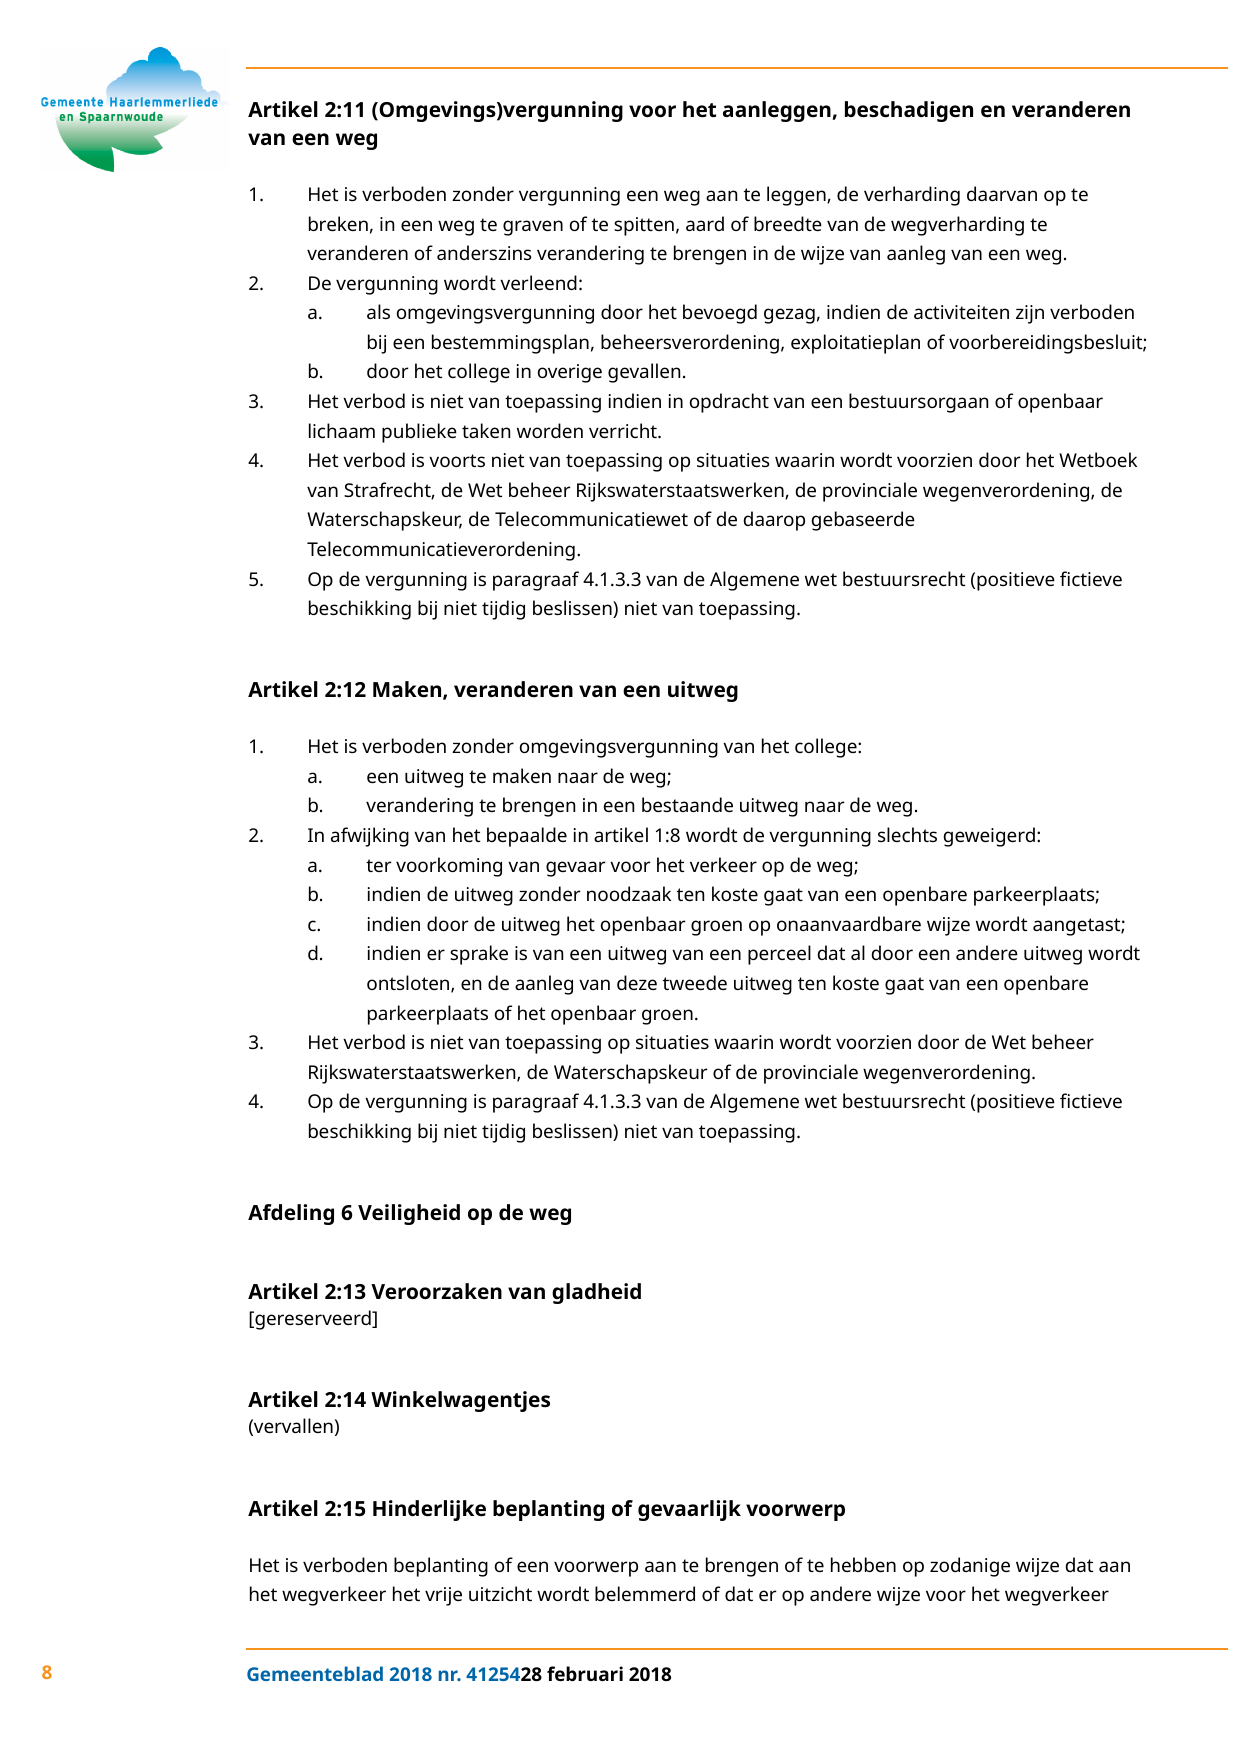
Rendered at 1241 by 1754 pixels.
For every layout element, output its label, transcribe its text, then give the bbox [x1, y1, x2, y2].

list als omgevingsvergunning door het bevoegd gezag, indien de activiteiten zijn verboden bij een bestemmingsplan, beheersverordening, exploitatieplan of voorbereidingsbesluit; [307, 299, 1152, 355]
list Het is verboden zonder omgevingsvergunning van het college: [248, 733, 1152, 759]
list indien door de uitweg het openbaar groen op onaanvaardbare wijze wordt aangetast; [307, 911, 1152, 937]
list In afwijking van het bepaalde in artikel 1:8 wordt de vergunning slechts geweigerd: [248, 822, 1152, 848]
list ter voorkoming van gevaar voor het verkeer op de weg; [307, 852, 1152, 877]
list Het is verboden zonder vergunning een weg aan te leggen, de verharding daarvan op te breken, in een weg te graven of te spitten, aard of breedte van de wegverharding te veranderen of anderszins verandering te brengen in de wijze van aanleg van een weg. [248, 181, 1152, 266]
list Het verbod is niet van toepassing op situaties waarin wordt voorzien door de Wet beheer Rijkswaterstaatswerken, de Waterschapskeur of de provinciale wegenverordening. [248, 1029, 1152, 1084]
list Op de vergunning is paragraaf 4.1.3.3 van de Algemene wet bestuursrecht (positieve fictieve beschikking bij niet tijdig beslissen) niet van toepassing. [248, 1088, 1152, 1144]
text [gereserveerd] [248, 1305, 1152, 1331]
text Afdeling 6 Veiligheid op de weg [248, 1198, 1152, 1226]
text Artikel 2:12 Maken, veranderen van een uitweg [248, 675, 1152, 704]
list een uitweg te maken naar de weg; [307, 763, 1152, 789]
list Het verbod is niet van toepassing indien in opdracht van een bestuursorgaan of openbaar lichaam publieke taken worden verricht. [248, 388, 1152, 444]
list indien de uitweg zonder noodzaak ten koste gaat van een openbare parkeerplaats; [307, 881, 1152, 907]
text Artikel 2:11 (Omgevings)vergunning voor het aanleggen, beschadigen en veranderen van een weg [248, 95, 1152, 152]
text (vervallen) [248, 1414, 1152, 1439]
list Op de vergunning is paragraaf 4.1.3.3 van de Algemene wet bestuursrecht (positieve fictieve beschikking bij niet tijdig beslissen) niet van toepassing. [248, 566, 1152, 621]
picture [41, 47, 231, 172]
list verandering te brengen in een bestaande uitweg naar de weg. [307, 793, 1152, 818]
list indien er sprake is van een uitweg van een perceel dat al door een andere uitweg wordt ontsloten, en de aanleg van deze tweede uitweg ten koste gaat van een openbare parkeerplaats of het openbaar groen. [307, 941, 1152, 1025]
text Artikel 2:14 Winkelwagentjes [248, 1385, 1152, 1414]
text Het is verboden beplanting of een voorwerp aan te brengen of te hebben op zodanige wijze dat aan het wegverkeer het vrije uitzicht wordt belemmerd of dat er op andere wijze voor het wegverkeer [248, 1552, 1152, 1607]
text Artikel 2:15 Hinderlijke beplanting of gevaarlijk voorwerp [248, 1494, 1152, 1522]
list Het verbod is voorts niet van toepassing op situaties waarin wordt voorzien door het Wetboek van Strafrecht, de Wet beheer Rijkswaterstaatswerken, de provinciale wegenverordening, de Waterschapskeur, de Telecommunicatiewet of de daarop gebaseerde Telecommunicatieverordening. [248, 447, 1152, 562]
text Artikel 2:13 Veroorzaken van gladheid [248, 1277, 1152, 1305]
list door het college in overige gevallen. [307, 359, 1152, 384]
list De vergunning wordt verleend: [248, 270, 1152, 296]
